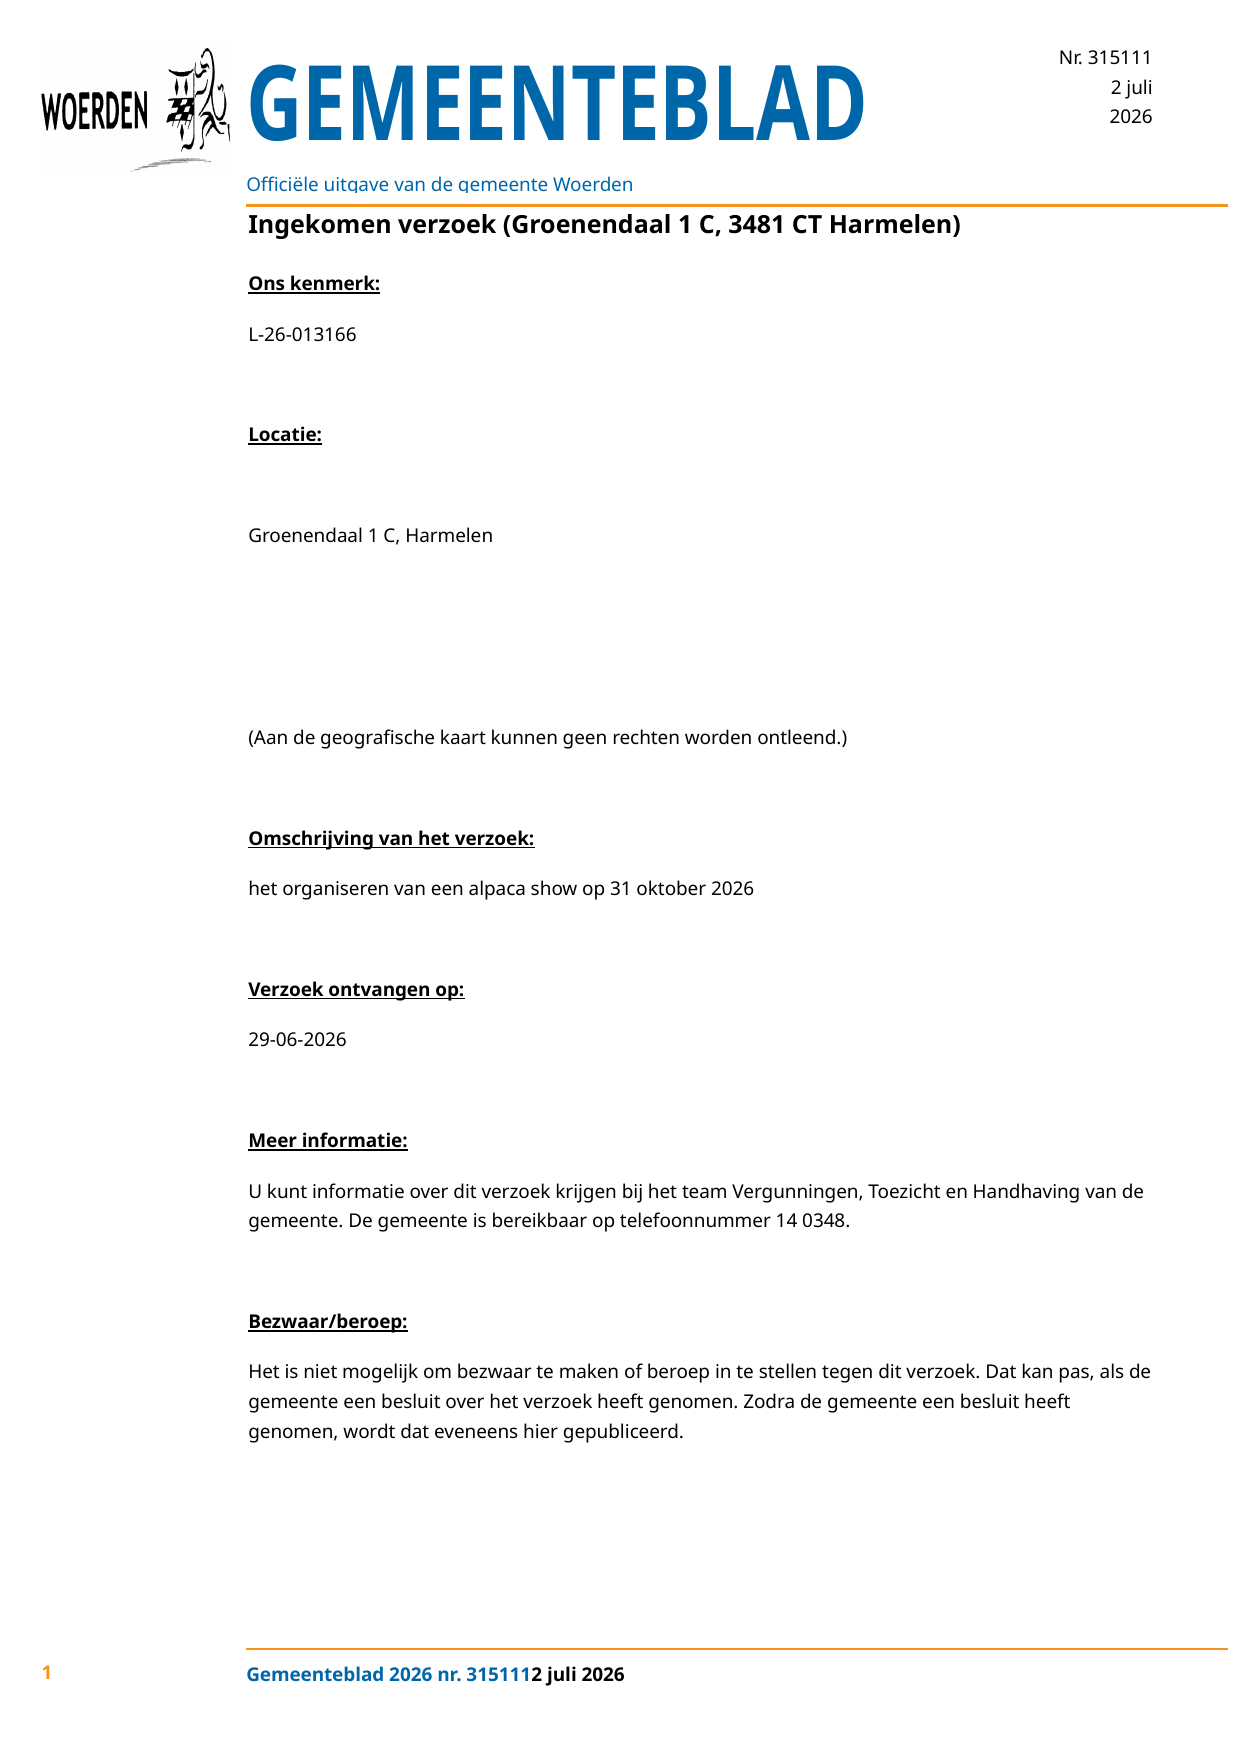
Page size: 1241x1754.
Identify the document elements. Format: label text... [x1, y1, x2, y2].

picture [41, 47, 231, 172]
text Ingekomen verzoek (Groenendaal 1 C, 3481 CT Harmelen) [248, 207, 1152, 241]
text Locatie: [248, 422, 1152, 447]
text L-26-013166 [248, 321, 1152, 346]
text Verzoek ontvangen op: [248, 976, 1152, 1002]
text (Aan de geografische kaart kunnen geen rechten worden ontleend.) [248, 724, 1152, 750]
text Ons kenmerk: [248, 270, 1152, 296]
text 29-06-2026 [248, 1027, 1152, 1052]
text Groenendaal 1 C, Harmelen [248, 522, 1152, 548]
text Omschrijving van het verzoek: [248, 825, 1152, 851]
text Meer informatie: [248, 1127, 1152, 1153]
text U kunt informatie over dit verzoek krijgen bij het team Vergunningen, Toezicht en Handhaving van de gemeente. De gemeente is bereikbaar op telefoonnummer 14 0348. [248, 1178, 1152, 1233]
text het organiseren van een alpaca show op 31 oktober 2026 [248, 875, 1152, 901]
text Bezwaar/beroep: [248, 1308, 1152, 1334]
text Het is niet mogelijk om bezwaar te maken of beroep in te stellen tegen dit verzoek. Dat kan pas, als de gemeente een besluit over het verzoek heeft genomen. Zodra de gemeente een besluit heeft genomen, wordt dat eveneens hier gepubliceerd. [248, 1359, 1152, 1443]
